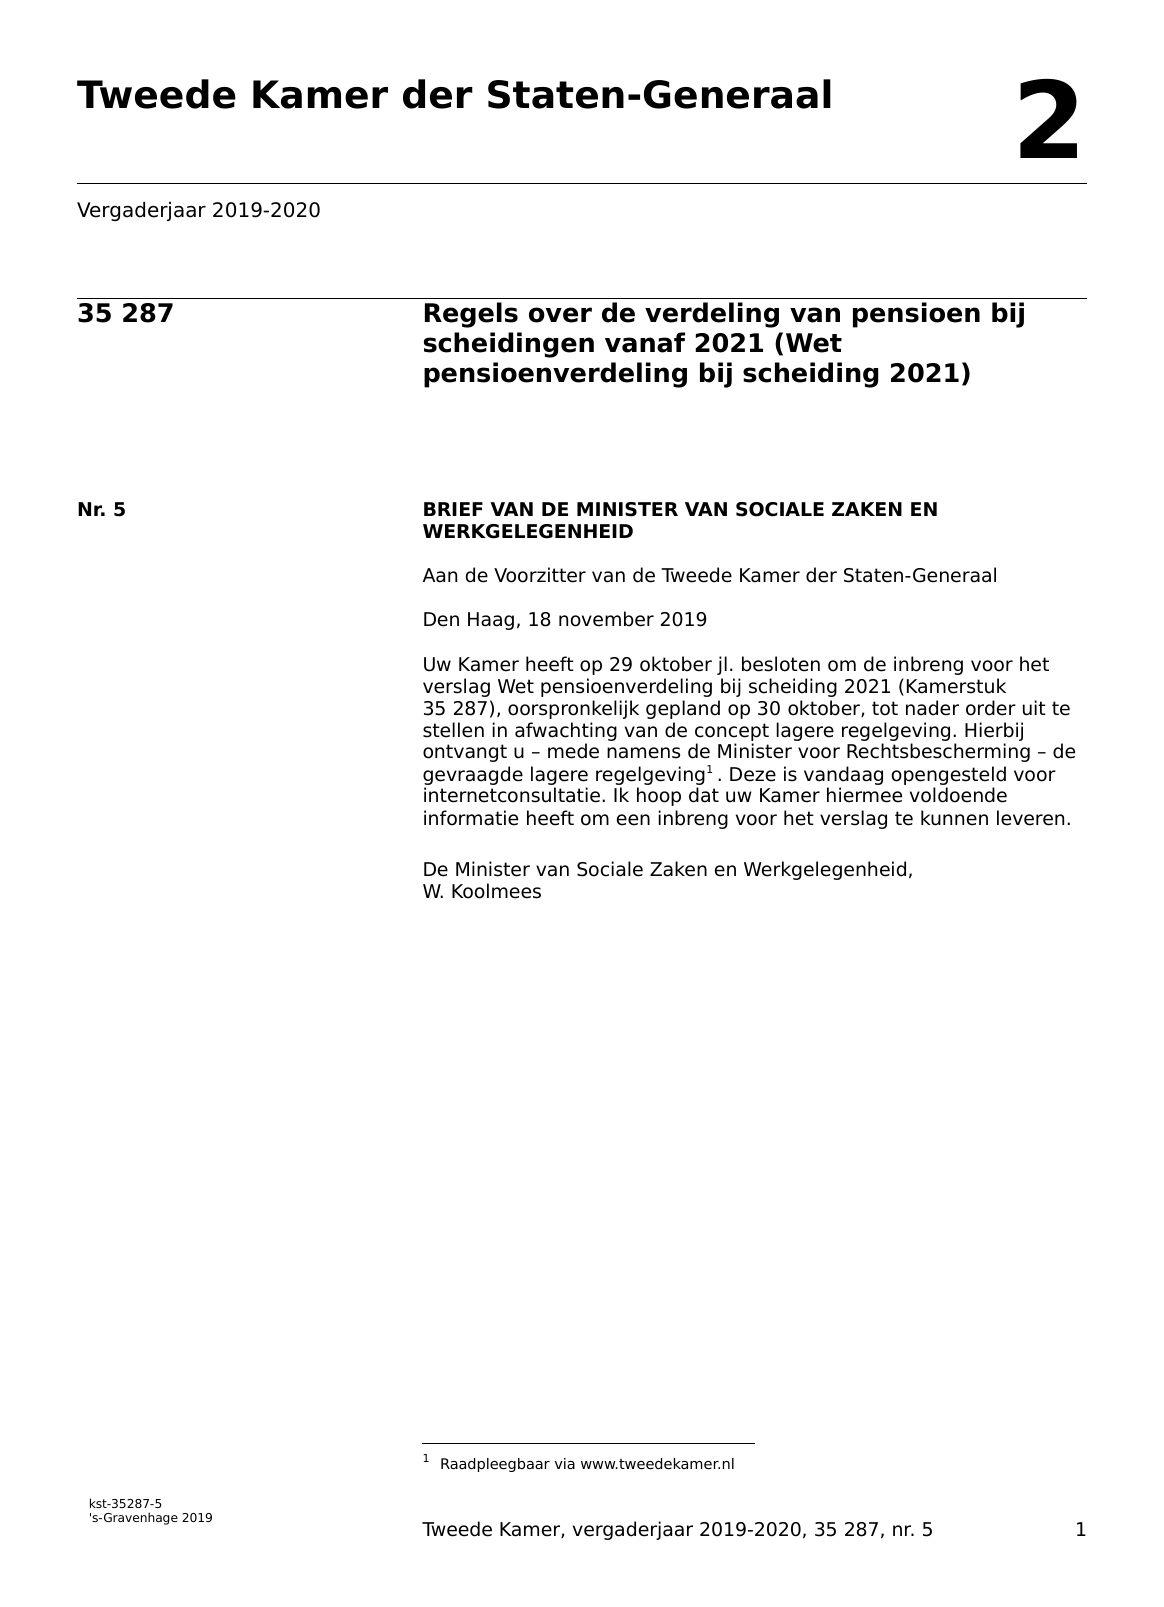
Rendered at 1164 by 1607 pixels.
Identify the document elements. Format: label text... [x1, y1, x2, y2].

text 's-Gravenhage 2019 [88, 1511, 323, 1525]
text kst-35287-5 [88, 1497, 323, 1511]
subtitle 35 287 Regels over de verdeling van pensioen bij scheidingen vanaf 2021 (Wet pensioenverdeling bij scheiding 2021) [77, 299, 1087, 388]
table_header 2 [886, 59, 1087, 183]
text Raadpleegbaar via www.tweedekamer.nl [422, 1452, 1087, 1474]
text Uw Kamer heeft op 29 oktober jl. besloten om de inbreng voor het verslag Wet pensioenverdeling bij scheiding 2021 (Kamerstuk 35 287), oorspronkelijk gepland op 30 oktober, tot nader order uit te stellen in afwachting van de concept lagere regelgeving. Hierbij ontvangt u – mede namens de Minister voor Rechtsbescherming – de gevraagde lagere regelgeving. Deze is vandaag opengesteld voor internetconsultatie. Ik hoop dat uw Kamer hiermee voldoende informatie heeft om een inbreng voor het verslag te kunnen leveren. [422, 653, 1087, 829]
text Aan de Voorzitter van de Tweede Kamer der Staten-Generaal [422, 565, 1087, 587]
text Den Haag, 18 november 2019 [422, 609, 1087, 631]
table_header Tweede Kamer der Staten-Generaal [77, 59, 886, 183]
text De Minister van Sociale Zaken en Werkgelegenheid, W. Koolmees [422, 859, 1087, 903]
subtitle Nr. 5 BRIEF VAN DE MINISTER VAN SOCIALE ZAKEN EN WERKGELEGENHEID [77, 499, 1087, 543]
table_cell Vergaderjaar 2019-2020 [77, 184, 1087, 298]
